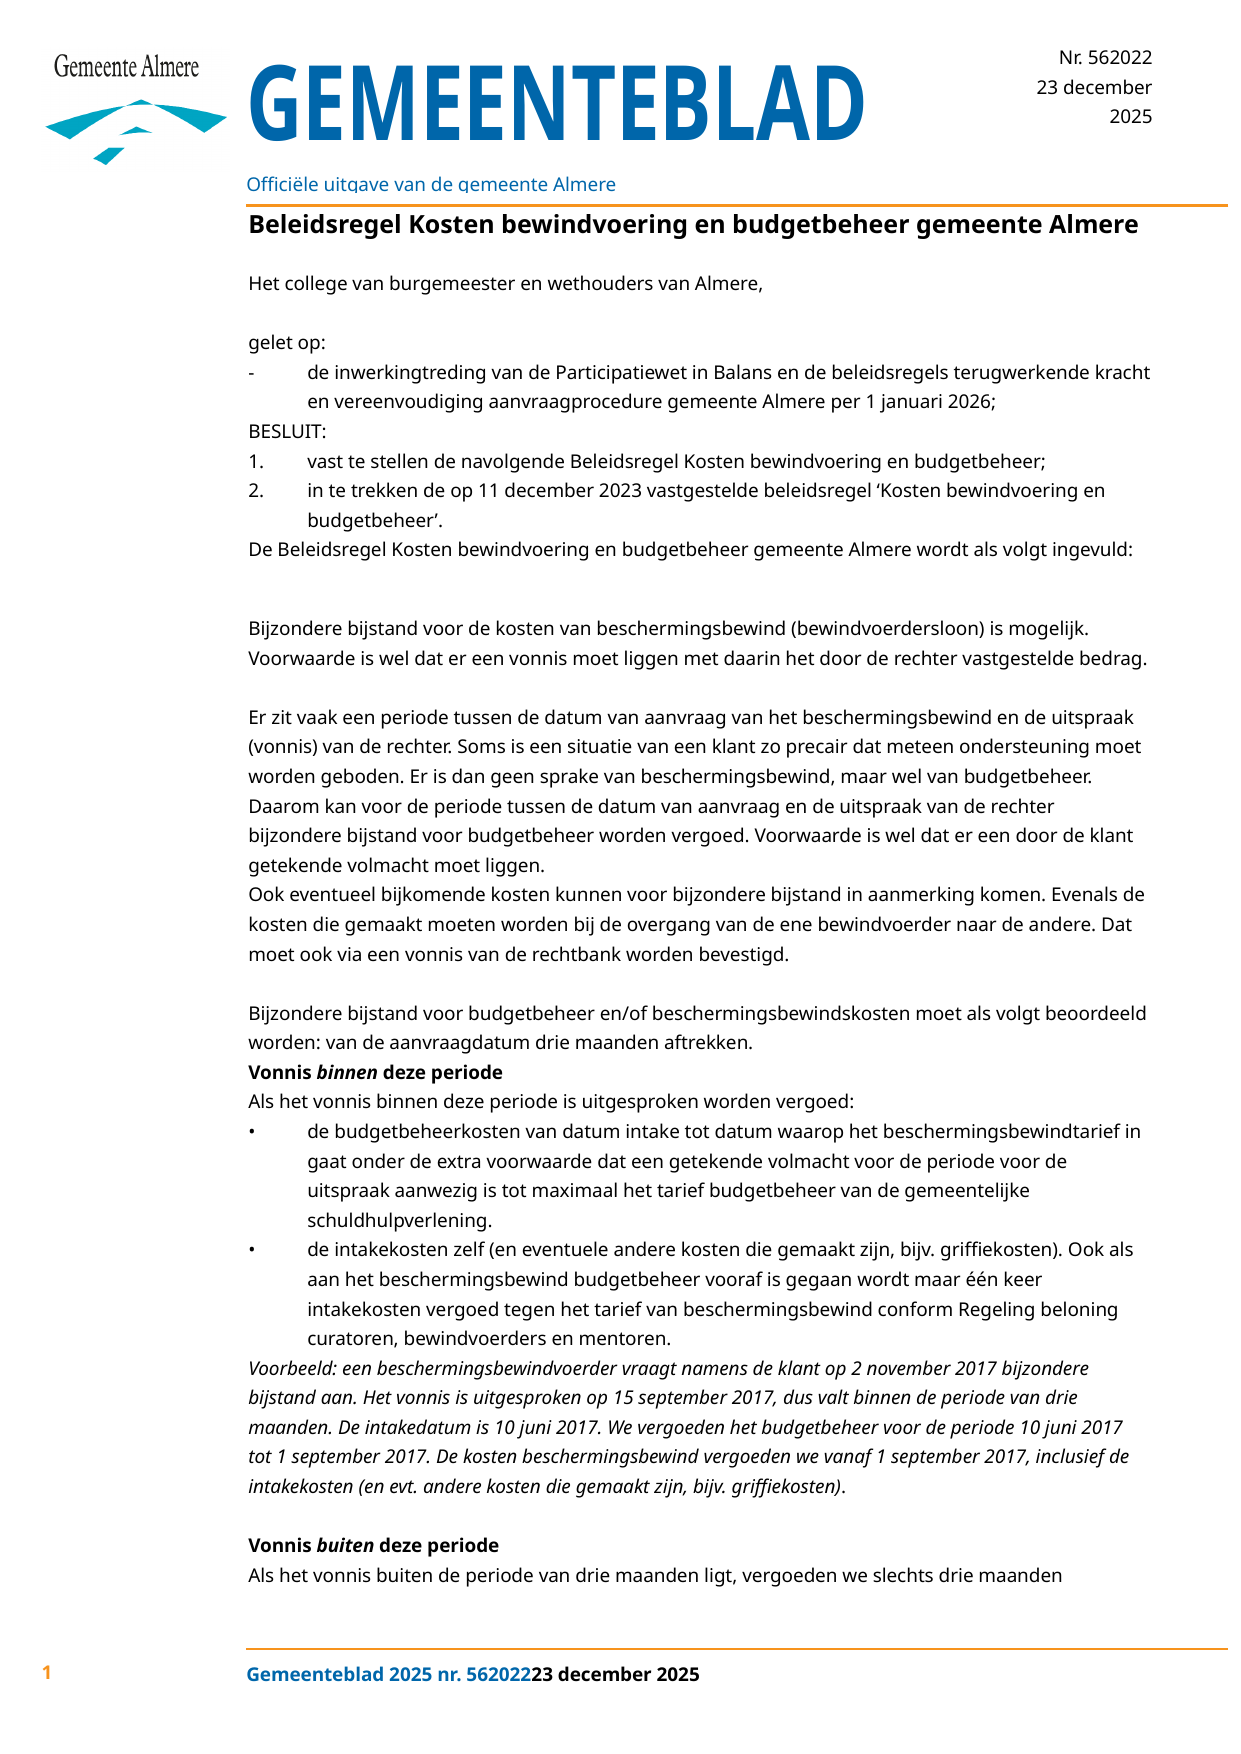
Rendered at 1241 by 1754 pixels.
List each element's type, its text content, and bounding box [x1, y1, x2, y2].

text Bijzondere bijstand voor de kosten van beschermingsbewind (bewindvoerdersloon) is mogelijk. Voorwaarde is wel dat er een vonnis moet liggen met daarin het door de rechter vastgestelde bedrag. [248, 615, 1152, 671]
list de inwerkingtreding van de Participatiewet in Balans en de beleidsregels terugwerkende kracht en vereenvoudiging aanvraagprocedure gemeente Almere per 1 januari 2026; [248, 359, 1152, 414]
text De Beleidsregel Kosten bewindvoering en budgetbeheer gemeente Almere wordt als volgt ingevuld: [248, 537, 1152, 562]
picture [41, 47, 231, 172]
text Bijzondere bijstand voor budgetbeheer en/of beschermingsbewindskosten moet als volgt beoordeeld worden: van de aanvraagdatum drie maanden aftrekken. [248, 1000, 1152, 1055]
list de budgetbeheerkosten van datum intake tot datum waarop het beschermingsbewindtarief in gaat onder de extra voorwaarde dat een getekende volmacht voor de periode voor de uitspraak aanwezig is tot maximaal het tarief budgetbeheer van de gemeentelijke schuldhulpverlening. [248, 1118, 1152, 1233]
text BESLUIT: [248, 418, 1152, 444]
list vast te stellen de navolgende Beleidsregel Kosten bewindvoering en budgetbeheer; [248, 448, 1152, 473]
list in te trekken de op 11 december 2023 vastgestelde beleidsregel ‘Kosten bewindvoering en budgetbeheer’. [248, 477, 1152, 533]
list de intakekosten zelf (en eventuele andere kosten die gemaakt zijn, bijv. griffiekosten). Ook als aan het beschermingsbewind budgetbeheer vooraf is gegaan wordt maar één keer intakekosten vergoed tegen het tarief van beschermingsbewind conform Regeling beloning curatoren, bewindvoerders en mentoren. [248, 1237, 1152, 1351]
text Beleidsregel Kosten bewindvoering en budgetbeheer gemeente Almere [248, 207, 1152, 241]
text Als het vonnis binnen deze periode is uitgesproken worden vergoed: [248, 1089, 1152, 1114]
text Als het vonnis buiten de periode van drie maanden ligt, vergoeden we slechts drie maanden [248, 1562, 1152, 1588]
text gelet op: [248, 329, 1152, 355]
text Voorbeeld: een beschermingsbewindvoerder vraagt namens de klant op 2 november 2017 bijzondere bijstand aan. Het vonnis is uitgesproken op 15 september 2017, dus valt binnen de periode van drie maanden. De intakedatum is 10 juni 2017. We vergoeden het budgetbeheer voor de periode 10 juni 2017 tot 1 september 2017. De kosten beschermingsbewind vergoeden we vanaf 1 september 2017, inclusief de intakekosten (en evt. andere kosten die gemaakt zijn, bijv. griffiekosten). [248, 1355, 1152, 1499]
text Het college van burgemeester en wethouders van Almere, [248, 270, 1152, 296]
text Ook eventueel bijkomende kosten kunnen voor bijzondere bijstand in aanmerking komen. Evenals de kosten die gemaakt moeten worden bij de overgang van de ene bewindvoerder naar de andere. Dat moet ook via een vonnis van de rechtbank worden bevestigd. [248, 882, 1152, 967]
text Er zit vaak een periode tussen de datum van aanvraag van het beschermingsbewind en de uitspraak (vonnis) van de rechter. Soms is een situatie van een klant zo precair dat meteen ondersteuning moet worden geboden. Er is dan geen sprake van beschermingsbewind, maar wel van budgetbeheer. Daarom kan voor de periode tussen de datum van aanvraag en de uitspraak van de rechter bijzondere bijstand voor budgetbeheer worden vergoed. Voorwaarde is wel dat er een door de klant getekende volmacht moet liggen. [248, 704, 1152, 878]
text Vonnis buiten deze periode [248, 1532, 1152, 1558]
text Vonnis binnen deze periode [248, 1059, 1152, 1085]
